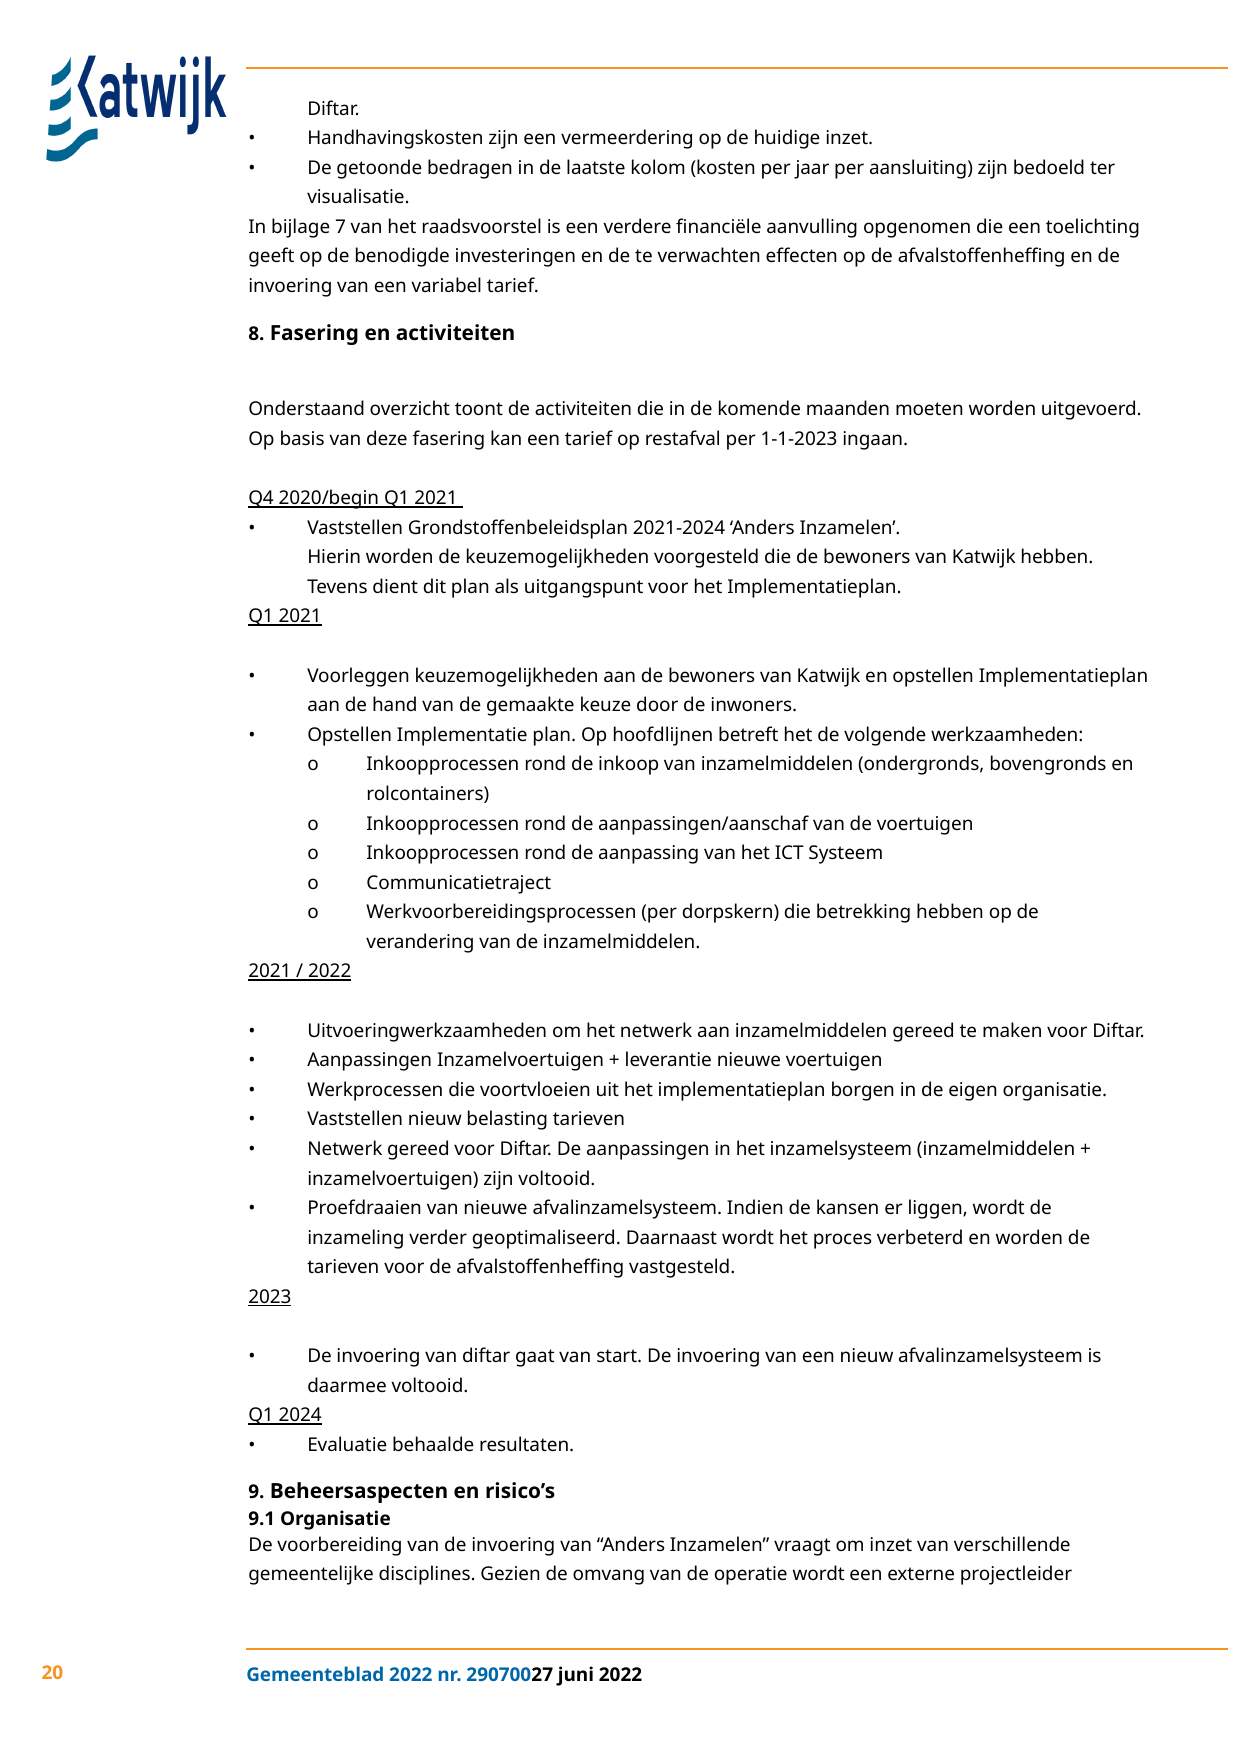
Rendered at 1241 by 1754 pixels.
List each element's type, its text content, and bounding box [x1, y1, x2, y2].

text 9. Beheersaspecten en risico’s [248, 1477, 1152, 1505]
text In bijlage 7 van het raadsvoorstel is een verdere financiële aanvulling opgenomen die een toelichting geeft op de benodigde investeringen en de te verwachten effecten op de afvalstoffenheffing en de invoering van een variabel tarief. [248, 213, 1152, 298]
text De voorbereiding van de invoering van “Anders Inzamelen” vraagt om inzet van verschillende gemeentelijke disciplines. Gezien de omvang van de operatie wordt een externe projectleider [248, 1531, 1152, 1586]
text 8. Fasering en activiteiten [248, 318, 1152, 346]
list Inkoopprocessen rond de aanpassingen/aanschaf van de voertuigen [307, 810, 1152, 836]
list Handhavingskosten zijn een vermeerdering op de huidige inzet. [248, 124, 1152, 150]
list Voorleggen keuzemogelijkheden aan de bewoners van Katwijk en opstellen Implementatieplan aan de hand van de gemaakte keuze door de inwoners. [248, 662, 1152, 717]
list De getoonde bedragen in de laatste kolom (kosten per jaar per aansluiting) zijn bedoeld ter visualisatie. [248, 154, 1152, 209]
list Tevens dient dit plan als uitgangspunt voor het Implementatieplan. [248, 573, 1152, 599]
list Werkprocessen die voortvloeien uit het implementatieplan borgen in de eigen organisatie. [248, 1076, 1152, 1102]
text Q4 2020/begin Q1 2021 [248, 484, 1152, 510]
text Q1 2024 [248, 1401, 1152, 1427]
list Uitvoeringwerkzaamheden om het netwerk aan inzamelmiddelen gereed te maken voor Diftar. [248, 1017, 1152, 1043]
text 2023 [248, 1283, 1152, 1309]
list Opstellen Implementatie plan. Op hoofdlijnen betreft het de volgende werkzaamheden: [248, 721, 1152, 747]
list Aanpassingen Inzamelvoertuigen + leverantie nieuwe voertuigen [248, 1046, 1152, 1072]
list De invoering van diftar gaat van start. De invoering van een nieuw afvalinzamelsysteem is daarmee voltooid. [248, 1342, 1152, 1398]
list Communicatietraject [307, 869, 1152, 895]
list Inkoopprocessen rond de aanpassing van het ICT Systeem [307, 839, 1152, 865]
list Evaluatie behaalde resultaten. [248, 1431, 1152, 1457]
list Hierin worden de keuzemogelijkheden voorgesteld die de bewoners van Katwijk hebben. [248, 543, 1152, 569]
text 9.1 Organisatie [248, 1505, 1152, 1531]
picture [41, 47, 231, 172]
text Onderstaand overzicht toont de activiteiten die in de komende maanden moeten worden uitgevoerd. Op basis van deze fasering kan een tarief op restafval per 1-1-2023 ingaan. [248, 396, 1152, 451]
list Werkvoorbereidingsprocessen (per dorpskern) die betrekking hebben op de verandering van de inzamelmiddelen. [307, 898, 1152, 954]
text 2021 / 2022 [248, 958, 1152, 983]
list Inkoopprocessen rond de inkoop van inzamelmiddelen (ondergronds, bovengronds en rolcontainers) [307, 751, 1152, 806]
list Netwerk gereed voor Diftar. De aanpassingen in het inzamelsysteem (inzamelmiddelen + inzamelvoertuigen) zijn voltooid. [248, 1135, 1152, 1191]
list Vaststellen nieuw belasting tarieven [248, 1106, 1152, 1131]
text Q1 2021 [248, 603, 1152, 628]
list Proefdraaien van nieuwe afvalinzamelsysteem. Indien de kansen er liggen, wordt de inzameling verder geoptimaliseerd. Daarnaast wordt het proces verbeterd en worden de tarieven voor de afvalstoffenheffing vastgesteld. [248, 1194, 1152, 1279]
list Diftar. [248, 95, 1152, 121]
list Vaststellen Grondstoffenbeleidsplan 2021-2024 ‘Anders Inzamelen’. [248, 514, 1152, 540]
